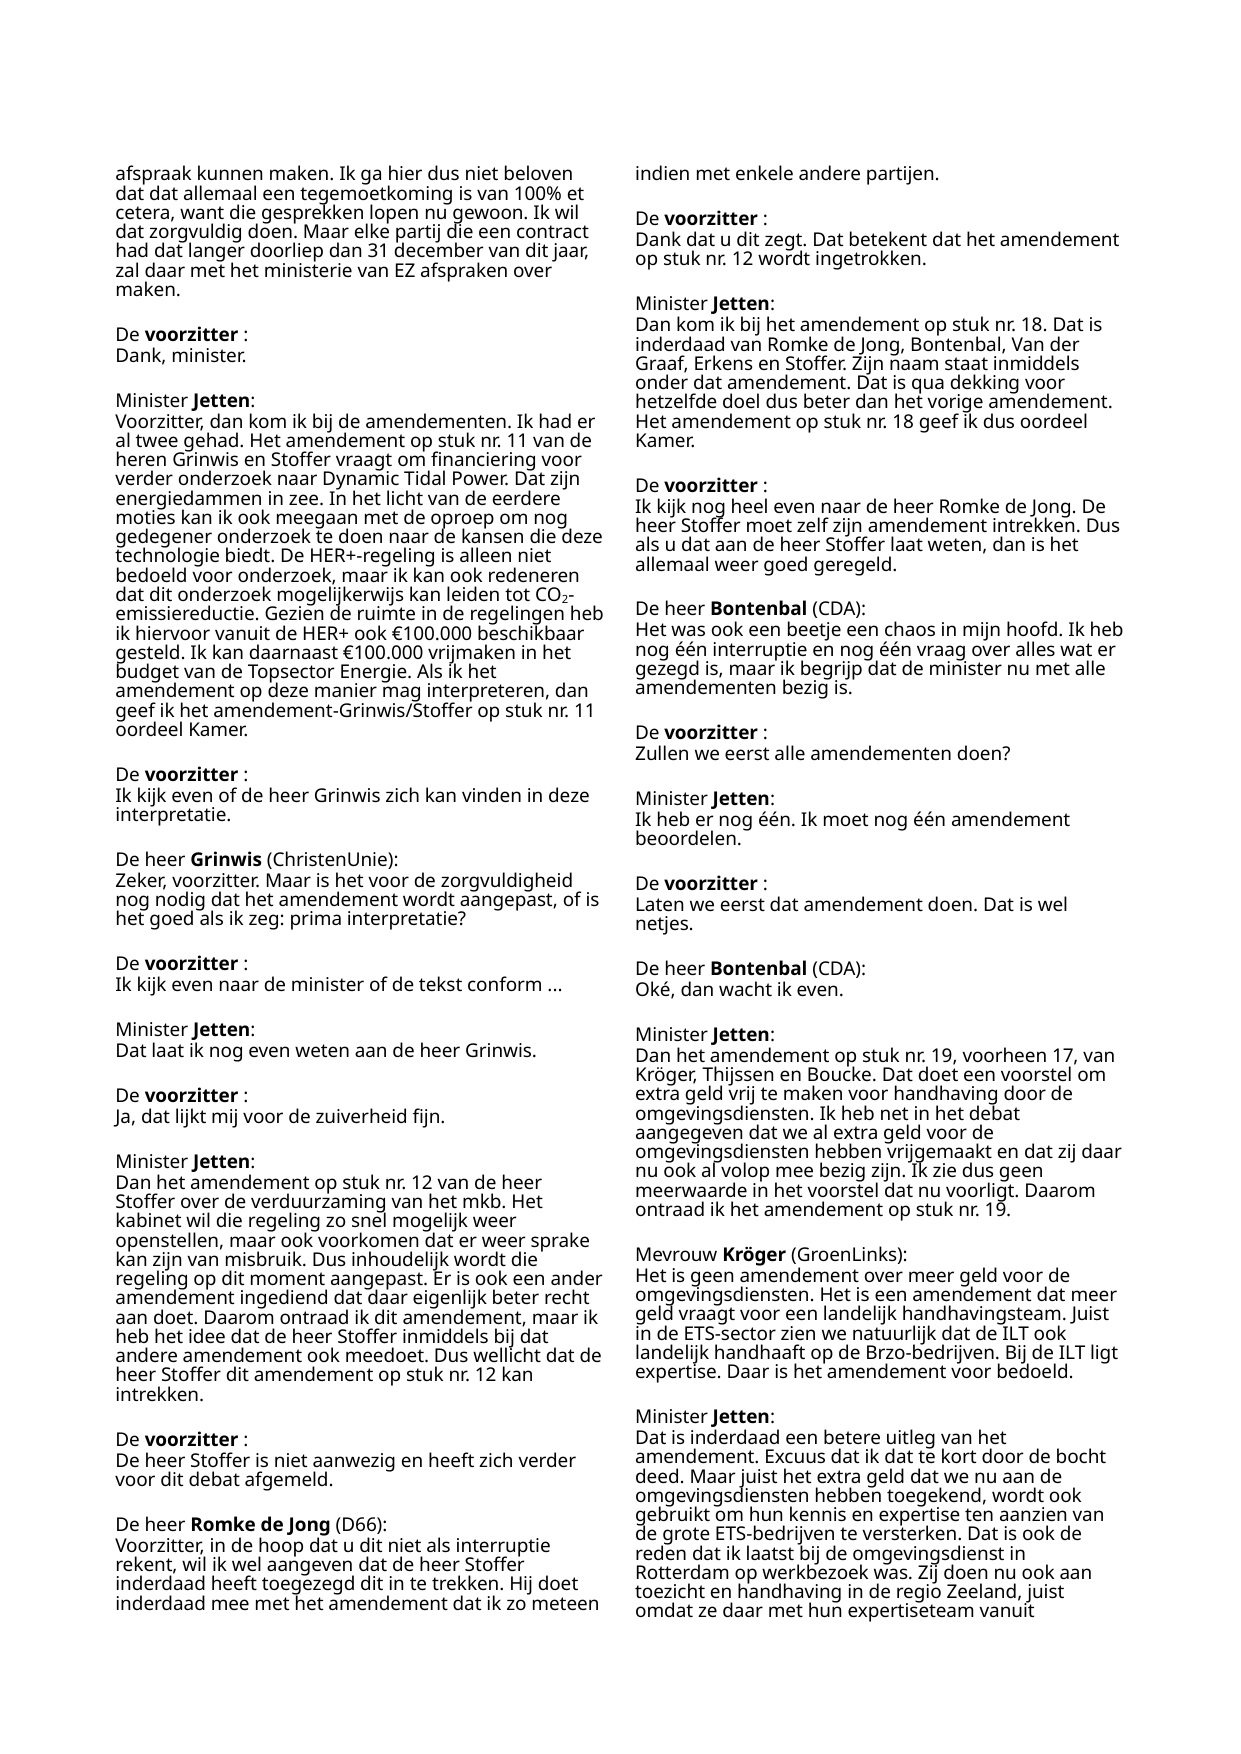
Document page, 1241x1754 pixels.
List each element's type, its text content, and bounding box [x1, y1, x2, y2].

text De voorzitter : [635, 719, 1125, 745]
text Voorzitter, in de hoop dat u dit niet als interruptie rekent, wil ik wel aangeven dat de heer Stoffer inderdaad heeft toegezegd dit in te trekken. Hij doet inderdaad mee met het amendement dat ik zo meteen [115, 1537, 605, 1614]
text De heer Grinwis (ChristenUnie): [115, 846, 605, 872]
text De heer Romke de Jong (D66): [115, 1511, 605, 1537]
text De heer Bontenbal (CDA): [635, 596, 1125, 621]
text Minister Jetten: [115, 1148, 605, 1174]
text Ja, dat lijkt mij voor de zuiverheid fijn. [115, 1108, 605, 1127]
text Dan het amendement op stuk nr. 19, voorheen 17, van Kröger, Thijssen en Boucke. Dat doet een voorstel om extra geld vrij te maken voor handhaving door de omgevingsdiensten. Ik heb net in het debat aangegeven dat we al extra geld voor de omgevingsdiensten hebben vrijgemaakt en dat zij daar nu ook al volop mee bezig zijn. Ik zie dus geen meerwaarde in het voorstel dat nu voorligt. Daarom ontraad ik het amendement op stuk nr. 19. [635, 1047, 1125, 1220]
text indien met enkele andere partijen. [635, 165, 1125, 184]
text De voorzitter : [115, 1426, 605, 1452]
text Minister Jetten: [115, 387, 605, 413]
text Ik heb er nog één. Ik moet nog één amendement beoordelen. [635, 811, 1125, 849]
text Minister Jetten: [635, 1403, 1125, 1429]
text De voorzitter : [635, 205, 1125, 231]
text afspraak kunnen maken. Ik ga hier dus niet beloven dat dat allemaal een tegemoetkoming is van 100% et cetera, want die gesprekken lopen nu gewoon. Ik wil dat zorgvuldig doen. Maar elke partij die een contract had dat langer doorliep dan 31 december van dit jaar, zal daar met het ministerie van EZ afspraken over maken. [115, 165, 605, 300]
text Dan kom ik bij het amendement op stuk nr. 18. Dat is inderdaad van Romke de Jong, Bontenbal, Van der Graaf, Erkens en Stoffer. Zijn naam staat inmiddels onder dat amendement. Dat is qua dekking voor hetzelfde doel dus beter dan het vorige amendement. Het amendement op stuk nr. 18 geef ik dus oordeel Kamer. [635, 316, 1125, 451]
text Zeker, voorzitter. Maar is het voor de zorgvuldigheid nog nodig dat het amendement wordt aangepast, of is het goed als ik zeg: prima interpretatie? [115, 872, 605, 930]
text Het is geen amendement over meer geld voor de omgevingsdiensten. Het is een amendement dat meer geld vraagt voor een landelijk handhavingsteam. Juist in de ETS-sector zien we natuurlijk dat de ILT ook landelijk handhaaft op de Brzo-bedrijven. Bij de ILT ligt expertise. Daar is het amendement voor bedoeld. [635, 1267, 1125, 1382]
text De voorzitter : [635, 472, 1125, 498]
text Minister Jetten: [115, 1016, 605, 1042]
text De voorzitter : [635, 870, 1125, 896]
text Mevrouw Kröger (GroenLinks): [635, 1241, 1125, 1267]
text Voorzitter, dan kom ik bij de amendementen. Ik had er al twee gehad. Het amendement op stuk nr. 11 van de heren Grinwis en Stoffer vraagt om financiering voor verder onderzoek naar Dynamic Tidal Power. Dat zijn energiedammen in zee. In het licht van de eerdere moties kan ik ook meegaan met de oproep om nog gedegener onderzoek te doen naar de kansen die deze technologie biedt. De HER+-regeling is alleen niet bedoeld voor onderzoek, maar ik kan ook redeneren dat dit onderzoek mogelijkerwijs kan leiden tot CO2-emissiereductie. Gezien de ruimte in de regelingen heb ik hiervoor vanuit de HER+ ook €100.000 beschikbaar gesteld. Ik kan daarnaast €100.000 vrijmaken in het budget van de Topsector Energie. Als ik het amendement op deze manier mag interpreteren, dan geef ik het amendement-Grinwis/Stoffer op stuk nr. 11 oordeel Kamer. [115, 413, 605, 740]
text Laten we eerst dat amendement doen. Dat is wel netjes. [635, 896, 1125, 934]
text Ik kijk even naar de minister of de tekst conform ... [115, 976, 605, 996]
text De voorzitter : [115, 761, 605, 787]
text De voorzitter : [115, 951, 605, 976]
text Oké, dan wacht ik even. [635, 981, 1125, 1000]
text Minister Jetten: [635, 785, 1125, 811]
text Dat laat ik nog even weten aan de heer Grinwis. [115, 1042, 605, 1061]
text De heer Bontenbal (CDA): [635, 955, 1125, 981]
text De voorzitter : [115, 1082, 605, 1108]
text Ik kijk even of de heer Grinwis zich kan vinden in deze interpretatie. [115, 787, 605, 825]
text De voorzitter : [115, 321, 605, 347]
text Zullen we eerst alle amendementen doen? [635, 745, 1125, 764]
text Minister Jetten: [635, 1021, 1125, 1047]
text Minister Jetten: [635, 291, 1125, 316]
text Dan het amendement op stuk nr. 12 van de heer Stoffer over de verduurzaming van het mkb. Het kabinet wil die regeling zo snel mogelijk weer openstellen, maar ook voorkomen dat er weer sprake kan zijn van misbruik. Dus inhoudelijk wordt die regeling op dit moment aangepast. Er is ook een ander amendement ingediend dat daar eigenlijk beter recht aan doet. Daarom ontraad ik dit amendement, maar ik heb het idee dat de heer Stoffer inmiddels bij dat andere amendement ook meedoet. Dus wellicht dat de heer Stoffer dit amendement op stuk nr. 12 kan intrekken. [115, 1174, 605, 1405]
text De heer Stoffer is niet aanwezig en heeft zich verder voor dit debat afgemeld. [115, 1452, 605, 1490]
text Dank dat u dit zegt. Dat betekent dat het amendement op stuk nr. 12 wordt ingetrokken. [635, 231, 1125, 270]
text Ik kijk nog heel even naar de heer Romke de Jong. De heer Stoffer moet zelf zijn amendement intrekken. Dus als u dat aan de heer Stoffer laat weten, dan is het allemaal weer goed geregeld. [635, 498, 1125, 575]
text Dank, minister. [115, 347, 605, 366]
text Dat is inderdaad een betere uitleg van het amendement. Excuus dat ik dat te kort door de bocht deed. Maar juist het extra geld dat we nu aan de omgevingsdiensten hebben toegekend, wordt ook gebruikt om hun kennis en expertise ten aanzien van de grote ETS-bedrijven te versterken. Dat is ook de reden dat ik laatst bij de omgevingsdienst in Rotterdam op werkbezoek was. Zij doen nu ook aan toezicht en handhaving in de regio Zeeland, juist omdat ze daar met hun expertiseteam vanuit [635, 1429, 1125, 1622]
text Het was ook een beetje een chaos in mijn hoofd. Ik heb nog één interruptie en nog één vraag over alles wat er gezegd is, maar ik begrijp dat de minister nu met alle amendementen bezig is. [635, 621, 1125, 698]
